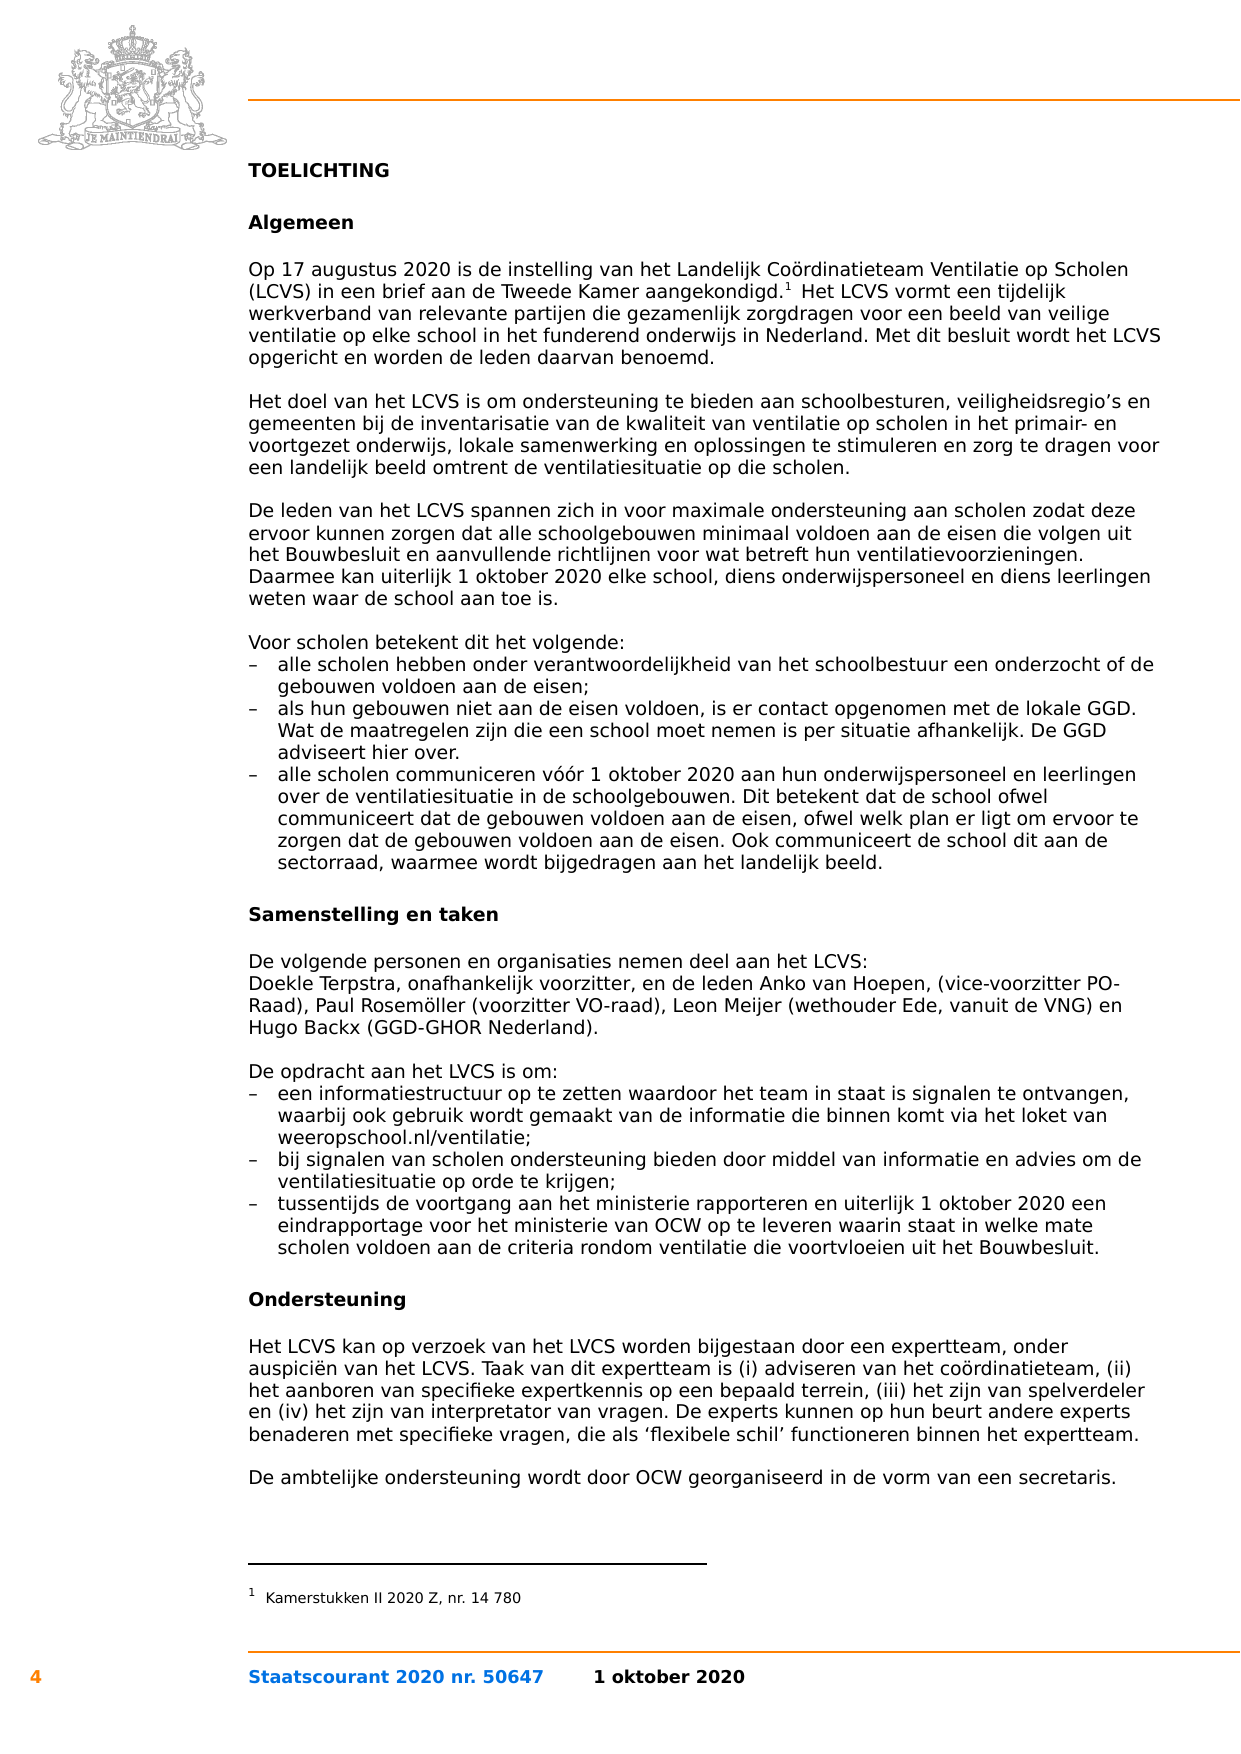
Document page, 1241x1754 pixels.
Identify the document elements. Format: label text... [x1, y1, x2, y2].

subtitle TOELICHTING [248, 160, 1163, 182]
subtitle Algemeen [248, 212, 1163, 234]
subtitle Samenstelling en taken [248, 904, 1163, 926]
text De ambtelijke ondersteuning wordt door OCW georganiseerd in de vorm van een secretaris. [248, 1467, 1163, 1489]
text – alle scholen hebben onder verantwoordelijkheid van het schoolbestuur een onderzocht of de gebouwen voldoen aan de eisen; [248, 654, 1163, 698]
text De volgende personen en organisaties nemen deel aan het LCVS: [248, 951, 1163, 973]
picture [38, 25, 227, 150]
text – bij signalen van scholen ondersteuning bieden door middel van informatie en advies om de ventilatiesituatie op orde te krijgen; [248, 1149, 1163, 1193]
text Het LCVS kan op verzoek van het LVCS worden bijgestaan door een expertteam, onder auspiciën van het LCVS. Taak van dit expertteam is (i) adviseren van het coördinatieteam, (ii) het aanboren van specifieke expertkennis op een bepaald terrein, (iii) het zijn van spelverdeler en (iv) het zijn van interpretator van vragen. De experts kunnen op hun beurt andere experts benaderen met specifieke vragen, die als ‘flexibele schil’ functioneren binnen het expertteam. [248, 1336, 1163, 1445]
text Het doel van het LCVS is om ondersteuning te bieden aan schoolbesturen, veiligheidsregio’s en gemeenten bij de inventarisatie van de kwaliteit van ventilatie op scholen in het primair- en voortgezet onderwijs, lokale samenwerking en oplossingen te stimuleren en zorg te dragen voor een landelijk beeld omtrent de ventilatiesituatie op die scholen. [248, 391, 1163, 478]
text – tussentijds de voortgang aan het ministerie rapporteren en uiterlijk 1 oktober 2020 een eindrapportage voor het ministerie van OCW op te leveren waarin staat in welke mate scholen voldoen aan de criteria rondom ventilatie die voortvloeien uit het Bouwbesluit. [248, 1193, 1163, 1258]
text Kamerstukken II 2020 Z, nr. 14 780 [248, 1586, 1163, 1608]
subtitle Ondersteuning [248, 1288, 1163, 1311]
text – een informatiestructuur op te zetten waardoor het team in staat is signalen te ontvangen, waarbij ook gebruik wordt gemaakt van de informatie die binnen komt via het loket van weeropschool.nl/ventilatie; [248, 1083, 1163, 1149]
text Doekle Terpstra, onafhankelijk voorzitter, en de leden Anko van Hoepen, (vice-voorzitter PO-Raad), Paul Rosemöller (voorzitter VO-raad), Leon Meijer (wethouder Ede, vanuit de VNG) en Hugo Backx (GGD-GHOR Nederland). [248, 973, 1163, 1039]
text De opdracht aan het LVCS is om: [248, 1061, 1163, 1083]
text – alle scholen communiceren vóór 1 oktober 2020 aan hun onderwijspersoneel en leerlingen over de ventilatiesituatie in de schoolgebouwen. Dit betekent dat de school ofwel communiceert dat de gebouwen voldoen aan de eisen, ofwel welk plan er ligt om ervoor te zorgen dat de gebouwen voldoen aan de eisen. Ook communiceert de school dit aan de sectorraad, waarmee wordt bijgedragen aan het landelijk beeld. [248, 764, 1163, 874]
text – als hun gebouwen niet aan de eisen voldoen, is er contact opgenomen met de lokale GGD. Wat de maatregelen zijn die een school moet nemen is per situatie afhankelijk. De GGD adviseert hier over. [248, 698, 1163, 764]
text Voor scholen betekent dit het volgende: [248, 632, 1163, 654]
text De leden van het LCVS spannen zich in voor maximale ondersteuning aan scholen zodat deze ervoor kunnen zorgen dat alle schoolgebouwen minimaal voldoen aan de eisen die volgen uit het Bouwbesluit en aanvullende richtlijnen voor wat betreft hun ventilatievoorzieningen. Daarmee kan uiterlijk 1 oktober 2020 elke school, diens onderwijspersoneel en diens leerlingen weten waar de school aan toe is. [248, 500, 1163, 610]
text Op 17 augustus 2020 is de instelling van het Landelijk Coördinatieteam Ventilatie op Scholen (LCVS) in een brief aan de Tweede Kamer aangekondigd. Het LCVS vormt een tijdelijk werkverband van relevante partijen die gezamenlijk zorgdragen voor een beeld van veilige ventilatie op elke school in het funderend onderwijs in Nederland. Met dit besluit wordt het LCVS opgericht en worden de leden daarvan benoemd. [248, 259, 1163, 369]
